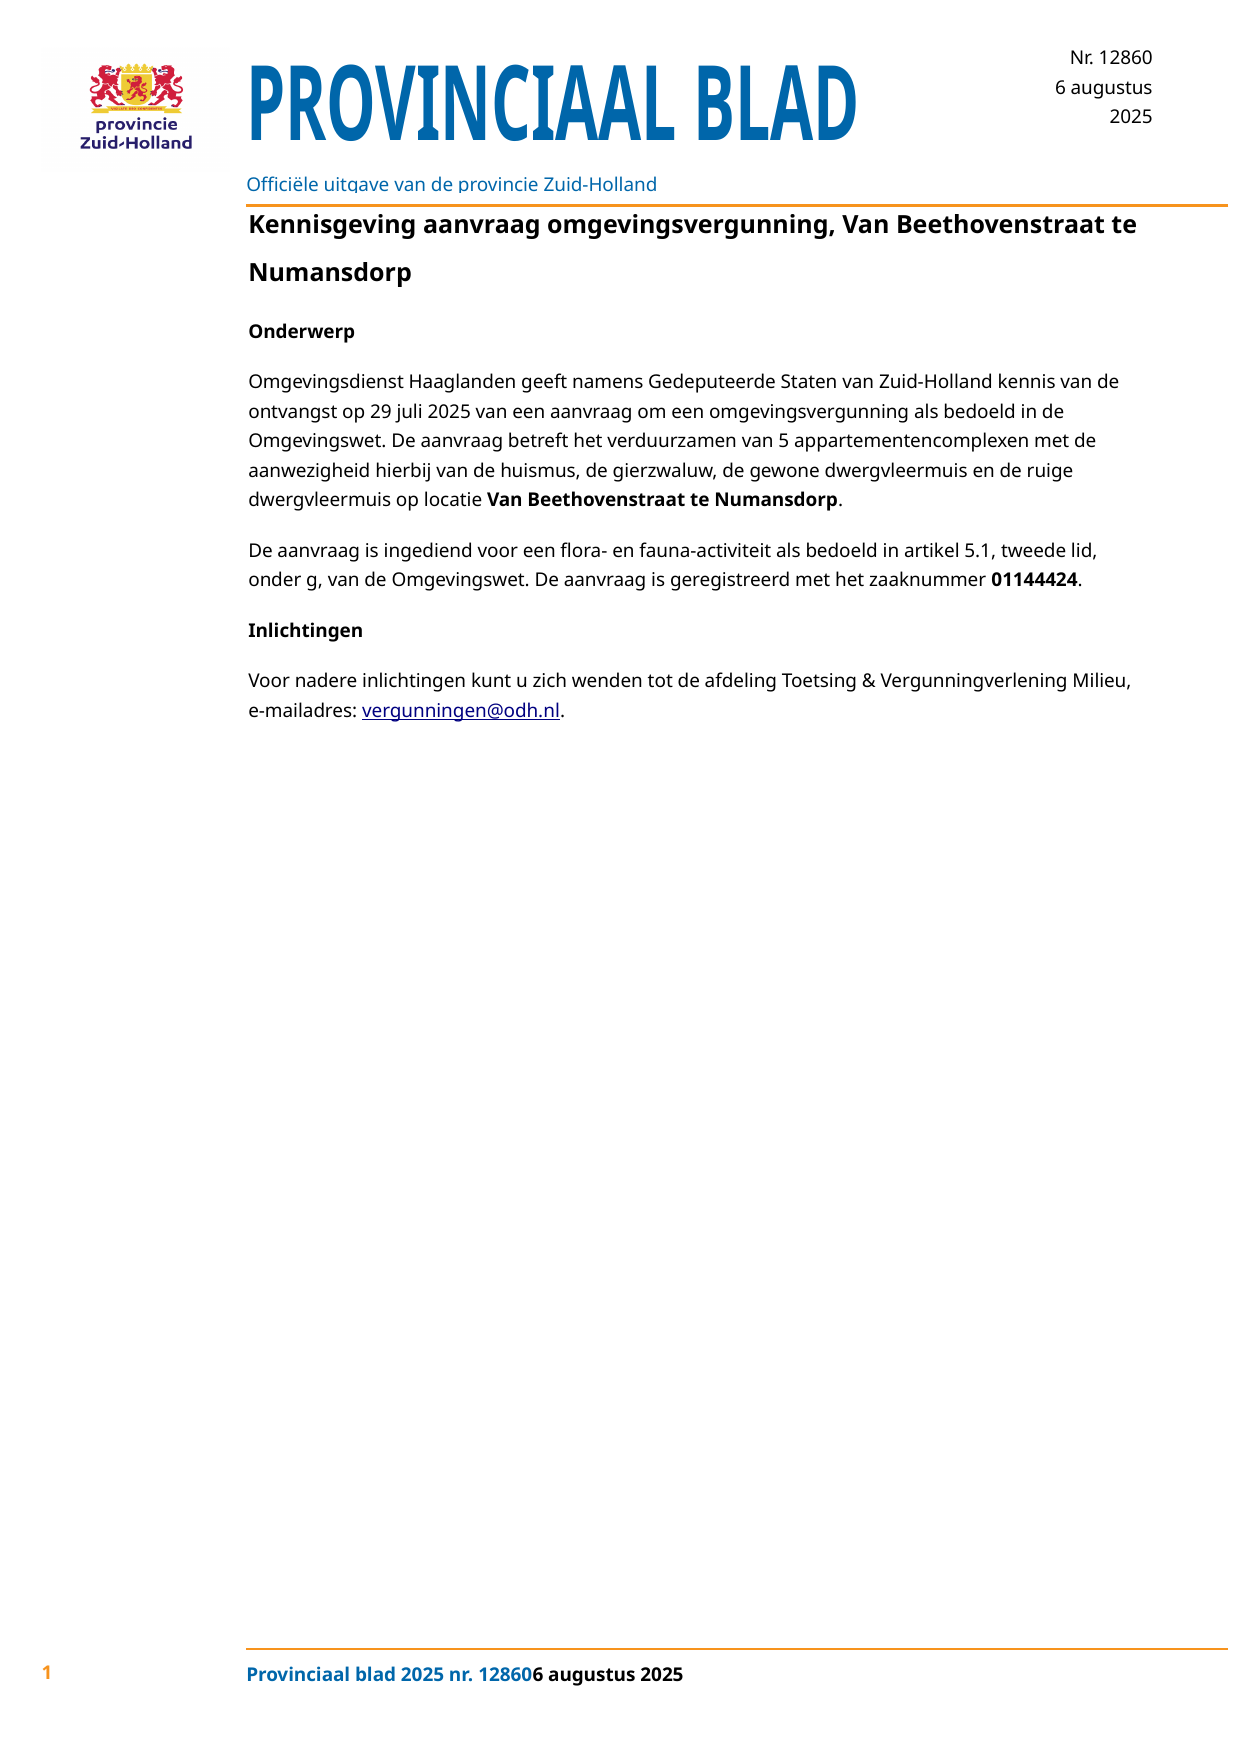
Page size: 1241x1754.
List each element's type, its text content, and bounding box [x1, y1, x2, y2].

text Voor nadere inlichtingen kunt u zich wenden tot de afdeling Toetsing & Vergunningverlening Milieu, e-mailadres: vergunningen@odh.nl. [248, 667, 1152, 723]
text Inlichtingen [248, 617, 1152, 643]
text De aanvraag is ingediend voor een flora- en fauna-activiteit als bedoeld in artikel 5.1, tweede lid, onder g, van de Omgevingswet. De aanvraag is geregistreerd met het zaaknummer 01144424. [248, 537, 1152, 592]
text Onderwerp [248, 318, 1152, 344]
text Omgevingsdienst Haaglanden geeft namens Gedeputeerde Staten van Zuid-Holland kennis van de ontvangst op 29 juli 2025 van een aanvraag om een omgevingsvergunning als bedoeld in de Omgevingswet. De aanvraag betreft het verduurzamen van 5 appartementencomplexen met de aanwezigheid hierbij van de huismus, de gierzwaluw, de gewone dwergvleermuis en de ruige dwergvleermuis op locatie Van Beethovenstraat te Numansdorp. [248, 368, 1152, 512]
text Kennisgeving aanvraag omgevingsvergunning, Van Beethovenstraat te Numansdorp [248, 207, 1152, 288]
picture [41, 47, 231, 172]
